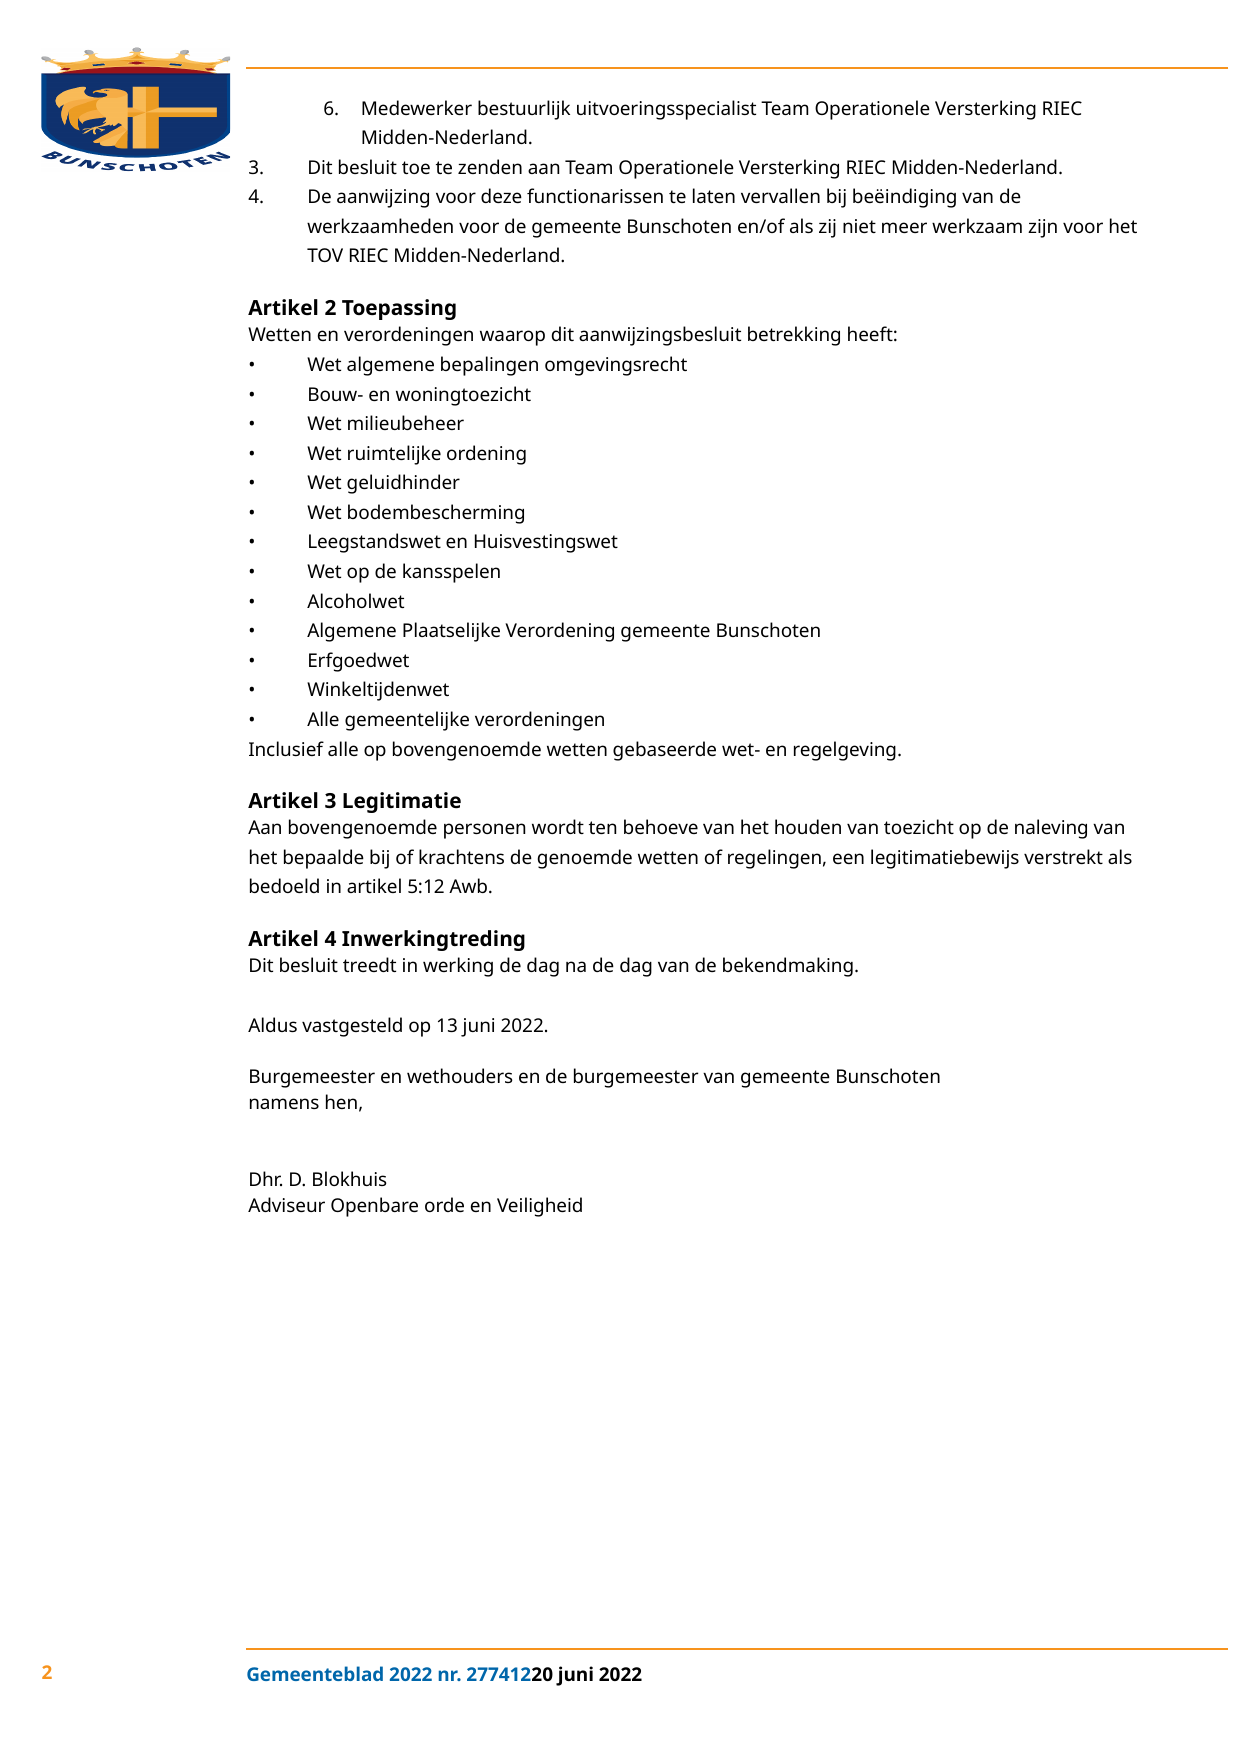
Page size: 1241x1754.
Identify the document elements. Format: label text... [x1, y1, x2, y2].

text Wetten en verordeningen waarop dit aanwijzingsbesluit betrekking heeft: [248, 322, 1152, 347]
list Erfgoedwet [248, 647, 1152, 673]
list Algemene Plaatselijke Verordening gemeente Bunschoten [248, 617, 1152, 643]
text namens hen, [248, 1089, 1152, 1115]
text Inclusief alle op bovengenoemde wetten gebaseerde wet- en regelgeving. [248, 736, 1152, 761]
text Dhr. D. Blokhuis [248, 1166, 1152, 1192]
text Adviseur Openbare orde en Veiligheid [248, 1192, 1152, 1218]
list De aanwijzing voor deze functionarissen te laten vervallen bij beëindiging van de werkzaamheden voor de gemeente Bunschoten en/of als zij niet meer werkzaam zijn voor het TOV RIEC Midden-Nederland. [248, 183, 1152, 268]
list Winkeltijdenwet [248, 677, 1152, 702]
text Aldus vastgesteld op 13 juni 2022. [248, 1012, 1152, 1037]
list Wet ruimtelijke ordening [248, 440, 1152, 466]
text Artikel 2 Toepassing [248, 293, 1152, 322]
list Bouw- en woningtoezicht [248, 381, 1152, 406]
text Dit besluit treedt in werking de dag na de dag van de bekendmaking. [248, 953, 1152, 978]
text Aan bovengenoemde personen wordt ten behoeve van het houden van toezicht op de naleving van het bepaalde bij of krachtens de genoemde wetten of regelingen, een legitimatiebewijs verstrekt als bedoeld in artikel 5:12 Awb. [248, 814, 1152, 899]
list Wet algemene bepalingen omgevingsrecht [248, 351, 1152, 377]
list Medewerker bestuurlijk uitvoeringsspecialist Team Operationele Versterking RIEC Midden-Nederland. [323, 95, 1152, 150]
list Alcoholwet [248, 588, 1152, 613]
list Wet geluidhinder [248, 469, 1152, 495]
list Alle gemeentelijke verordeningen [248, 706, 1152, 732]
list Leegstandswet en Huisvestingswet [248, 529, 1152, 554]
picture [41, 47, 231, 172]
list Wet op de kansspelen [248, 558, 1152, 584]
list Wet bodembescherming [248, 499, 1152, 525]
list Dit besluit toe te zenden aan Team Operationele Versterking RIEC Midden-Nederland. [248, 154, 1152, 180]
list Wet milieubeheer [248, 410, 1152, 436]
text Artikel 3 Legitimatie [248, 786, 1152, 814]
text Burgemeester en wethouders en de burgemeester van gemeente Bunschoten [248, 1063, 1152, 1089]
text Artikel 4 Inwerkingtreding [248, 924, 1152, 953]
